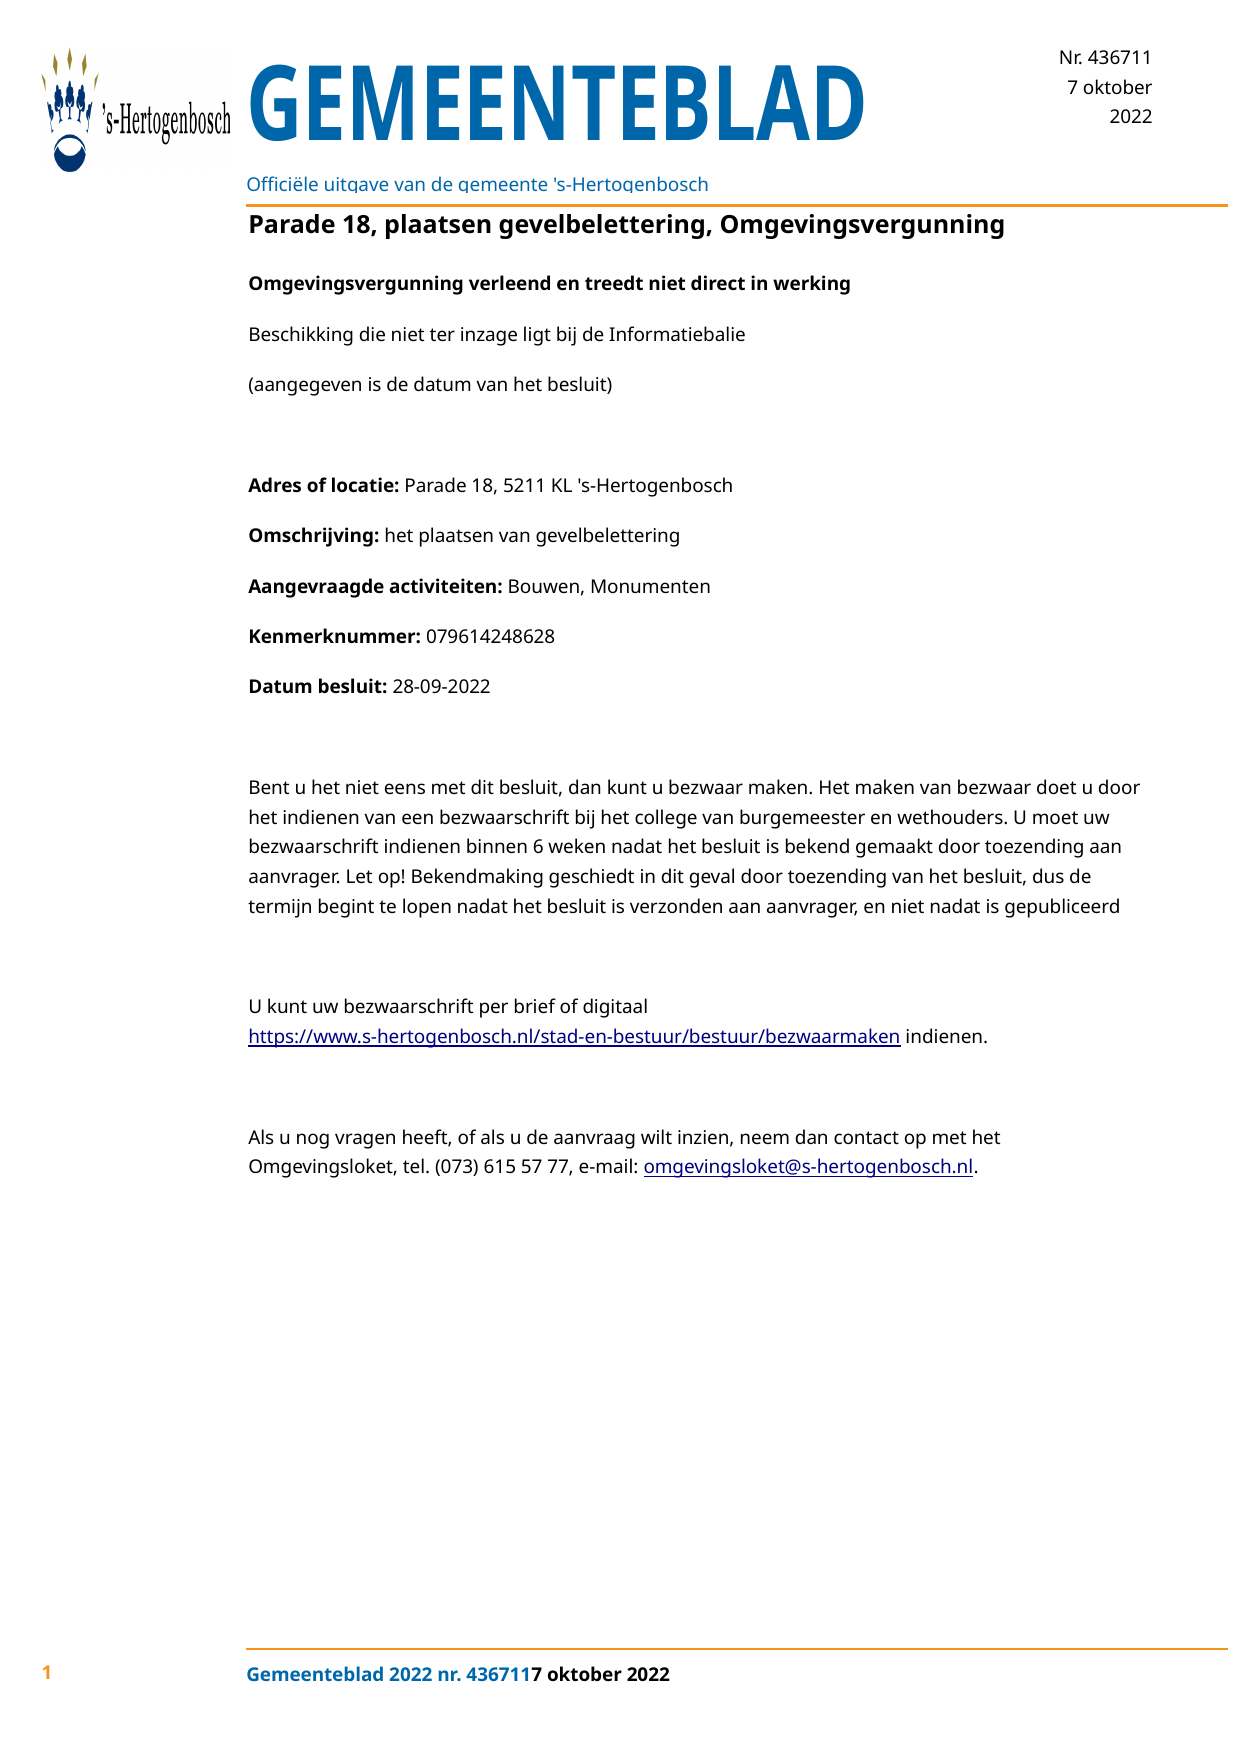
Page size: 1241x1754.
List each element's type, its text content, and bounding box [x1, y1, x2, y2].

picture [41, 47, 231, 172]
text Bent u het niet eens met dit besluit, dan kunt u bezwaar maken. Het maken van bezwaar doet u door het indienen van een bezwaarschrift bij het college van burgemeester en wethouders. U moet uw bezwaarschrift indienen binnen 6 weken nadat het besluit is bekend gemaakt door toezending aan aanvrager. Let op! Bekendmaking geschiedt in dit geval door toezending van het besluit, dus de termijn begint te lopen nadat het besluit is verzonden aan aanvrager, en niet nadat is gepubliceerd [248, 774, 1152, 918]
text Datum besluit: 28-09-2022 [248, 674, 1152, 699]
text Beschikking die niet ter inzage ligt bij de Informatiebalie [248, 321, 1152, 346]
text Omgevingsvergunning verleend en treedt niet direct in werking [248, 270, 1152, 296]
text (aangegeven is de datum van het besluit) [248, 371, 1152, 397]
text Aangevraagde activiteiten: Bouwen, Monumenten [248, 573, 1152, 598]
text U kunt uw bezwaarschrift per brief of digitaal https://www.s-hertogenbosch.nl/stad-en-bestuur/bestuur/bezwaarmaken indienen. [248, 994, 1152, 1049]
text Adres of locatie: Parade 18, 5211 KL 's-Hertogenbosch [248, 472, 1152, 498]
text Parade 18, plaatsen gevelbelettering, Omgevingsvergunning [248, 207, 1152, 241]
text Kenmerknummer: 079614248628 [248, 623, 1152, 649]
text Als u nog vragen heeft, of als u de aanvraag wilt inzien, neem dan contact op met het Omgevingsloket, tel. (073) 615 57 77, e-mail: omgevingsloket@s-hertogenbosch.nl. [248, 1124, 1152, 1179]
text Omschrijving: het plaatsen van gevelbelettering [248, 522, 1152, 548]
